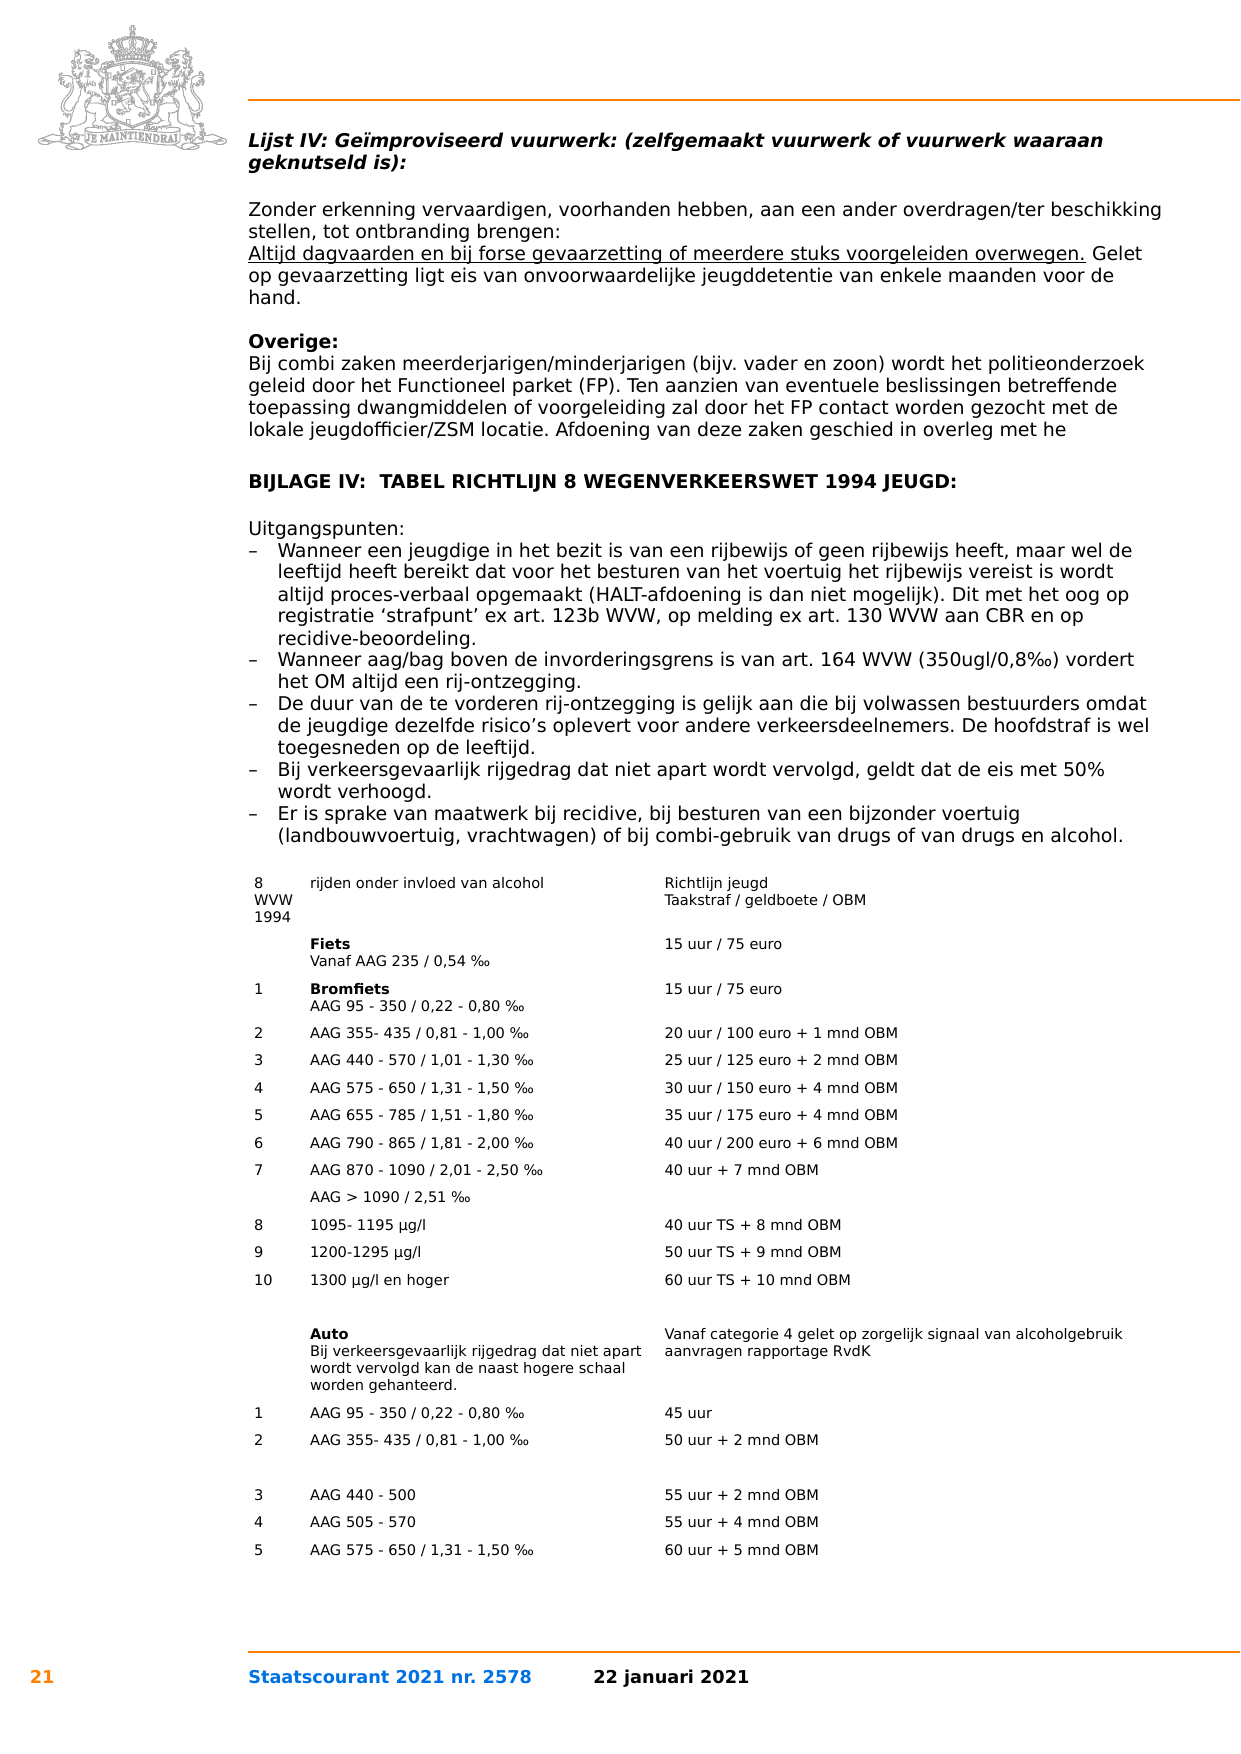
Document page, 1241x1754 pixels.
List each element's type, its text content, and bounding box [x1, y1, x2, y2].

table_cell [659, 1294, 1163, 1321]
text Altijd dagvaarden en bij forse gevaarzetting of meerdere stuks voorgeleiden overwegen. Gelet op gevaarzetting ligt eis van onvoorwaardelijke jeugddetentie van enkele maanden voor de hand. [248, 243, 1163, 309]
table_cell AAG 575 - 650 / 1,31 - 1,50 ‰ [304, 1075, 658, 1101]
table_cell 6 [249, 1130, 303, 1156]
text – Wanneer aag/bag boven de invorderingsgrens is van art. 164 WVW (350ugl/0,8‰) vordert het OM altijd een rij-ontzegging. [248, 649, 1163, 693]
table_header 8 WVW 1994 [249, 870, 303, 930]
table_cell AAG 655 - 785 / 1,51 - 1,80 ‰ [304, 1103, 658, 1129]
table_cell 50 uur + 2 mnd OBM [659, 1427, 1163, 1454]
table_cell AAG 505 - 570 [304, 1510, 658, 1536]
table_cell 40 uur + 7 mnd OBM [659, 1157, 1163, 1183]
subtitle Lijst IV: Geïmproviseerd vuurwerk: (zelfgemaakt vuurwerk of vuurwerk waaraan geknutseld is): [248, 130, 1163, 174]
table_header rijden onder invloed van alcohol [304, 870, 658, 930]
table_cell [249, 1455, 303, 1481]
table_cell [249, 1185, 303, 1211]
table_cell AAG 790 - 865 / 1,81 - 2,00 ‰ [304, 1130, 658, 1156]
table_cell 9 [249, 1239, 303, 1266]
table_cell 5 [249, 1103, 303, 1129]
table_cell 2 [249, 1427, 303, 1454]
table_cell AAG 440 - 570 / 1,01 - 1,30 ‰ [304, 1048, 658, 1074]
table_cell [304, 1455, 658, 1481]
table_header Richtlijn jeugd Taakstraf / geldboete / OBM [659, 870, 1163, 930]
table_cell 3 [249, 1482, 303, 1508]
table_cell 20 uur / 100 euro + 1 mnd OBM [659, 1020, 1163, 1047]
table_cell 5 [249, 1537, 303, 1563]
table_cell 35 uur / 175 euro + 4 mnd OBM [659, 1103, 1163, 1129]
table_cell 60 uur TS + 10 mnd OBM [659, 1267, 1163, 1293]
table_cell AAG 355- 435 / 0,81 - 1,00 ‰ [304, 1020, 658, 1047]
table_cell 3 [249, 1048, 303, 1074]
text – Bij verkeersgevaarlijk rijgedrag dat niet apart wordt vervolgd, geldt dat de eis met 50% wordt verhoogd. [248, 759, 1163, 803]
text Zonder erkenning vervaardigen, voorhanden hebben, aan een ander overdragen/ter beschikking stellen, tot ontbranding brengen: [248, 199, 1163, 243]
table_cell AAG 440 - 500 [304, 1482, 658, 1508]
table_cell [249, 931, 303, 975]
table_cell 60 uur + 5 mnd OBM [659, 1537, 1163, 1563]
table_cell 40 uur / 200 euro + 6 mnd OBM [659, 1130, 1163, 1156]
table_cell [249, 1564, 303, 1591]
table_cell AAG 575 - 650 / 1,31 - 1,50 ‰ [304, 1537, 658, 1563]
table_cell 2 [249, 1020, 303, 1047]
table_cell 1 [249, 1400, 303, 1426]
table_cell [659, 1564, 1163, 1591]
table_cell 1095- 1195 µg/l [304, 1212, 658, 1238]
subtitle BIJLAGE IV: TABEL RICHTLIJN 8 WEGENVERKEERSWET 1994 JEUGD: [248, 471, 1163, 492]
table_cell AAG 95 - 350 / 0,22 - 0,80 ‰ [304, 1400, 658, 1426]
table_cell 1200-1295 µg/l [304, 1239, 658, 1266]
table_cell 50 uur TS + 9 mnd OBM [659, 1239, 1163, 1266]
table_cell 30 uur / 150 euro + 4 mnd OBM [659, 1075, 1163, 1101]
text Uitgangspunten: [248, 517, 1163, 539]
table_cell [659, 1185, 1163, 1211]
text – De duur van de te vorderen rij-ontzegging is gelijk aan die bij volwassen bestuurders omdat de jeugdige dezelfde risico’s oplevert voor andere verkeersdeelnemers. De hoofdstraf is wel toegesneden op de leeftijd. [248, 693, 1163, 759]
table_cell 15 uur / 75 euro [659, 931, 1163, 975]
text – Wanneer een jeugdige in het bezit is van een rijbewijs of geen rijbewijs heeft, maar wel de leeftijd heeft bereikt dat voor het besturen van het voertuig het rijbewijs vereist is wordt altijd proces-verbaal opgemaakt (HALT-afdoening is dan niet mogelijk). Dit met het oog op registratie ‘strafpunt’ ex art. 123b WVW, op melding ex art. 130 WVW aan CBR en op recidive-beoordeling. [248, 539, 1163, 649]
table_cell 40 uur TS + 8 mnd OBM [659, 1212, 1163, 1238]
text Bij combi zaken meerderjarigen/minderjarigen (bijv. vader en zoon) wordt het politieonderzoek geleid door het Functioneel parket (FP). Ten aanzien van eventuele beslissingen betreffende toepassing dwangmiddelen of voorgeleiding zal door het FP contact worden gezocht met de lokale jeugdofficier/ZSM locatie. Afdoening van deze zaken geschied in overleg met he [248, 353, 1163, 441]
table_cell Fiets Vanaf AAG 235 / 0,54 ‰ [304, 931, 658, 975]
table_cell 4 [249, 1510, 303, 1536]
table_cell 1 [249, 976, 303, 1019]
table_cell [659, 1455, 1163, 1481]
table_cell 10 [249, 1267, 303, 1293]
table_cell [304, 1294, 658, 1321]
table_cell 55 uur + 4 mnd OBM [659, 1510, 1163, 1536]
table_cell AAG > 1090 / 2,51 ‰ [304, 1185, 658, 1211]
picture [38, 25, 227, 150]
text Overige: [248, 331, 1163, 353]
table_cell Auto Bij verkeersgevaarlijk rijgedrag dat niet apart wordt vervolgd kan de naast hogere schaal worden gehanteerd. [304, 1322, 658, 1399]
table_cell 55 uur + 2 mnd OBM [659, 1482, 1163, 1508]
table_cell [249, 1322, 303, 1399]
table_cell [249, 1294, 303, 1321]
table_cell 25 uur / 125 euro + 2 mnd OBM [659, 1048, 1163, 1074]
table_cell AAG 355- 435 / 0,81 - 1,00 ‰ [304, 1427, 658, 1454]
table_cell 4 [249, 1075, 303, 1101]
table_cell [304, 1564, 658, 1591]
table_cell AAG 870 - 1090 / 2,01 - 2,50 ‰ [304, 1157, 658, 1183]
text – Er is sprake van maatwerk bij recidive, bij besturen van een bijzonder voertuig (landbouwvoertuig, vrachtwagen) of bij combi-gebruik van drugs of van drugs en alcohol. [248, 803, 1163, 847]
table_cell 8 [249, 1212, 303, 1238]
table_cell Bromfiets AAG 95 - 350 / 0,22 - 0,80 ‰ [304, 976, 658, 1019]
table_cell 45 uur [659, 1400, 1163, 1426]
table_cell 1300 µg/l en hoger [304, 1267, 658, 1293]
table_cell 7 [249, 1157, 303, 1183]
table_cell 15 uur / 75 euro [659, 976, 1163, 1019]
table_cell Vanaf categorie 4 gelet op zorgelijk signaal van alcoholgebruik aanvragen rapportage RvdK [659, 1322, 1163, 1399]
